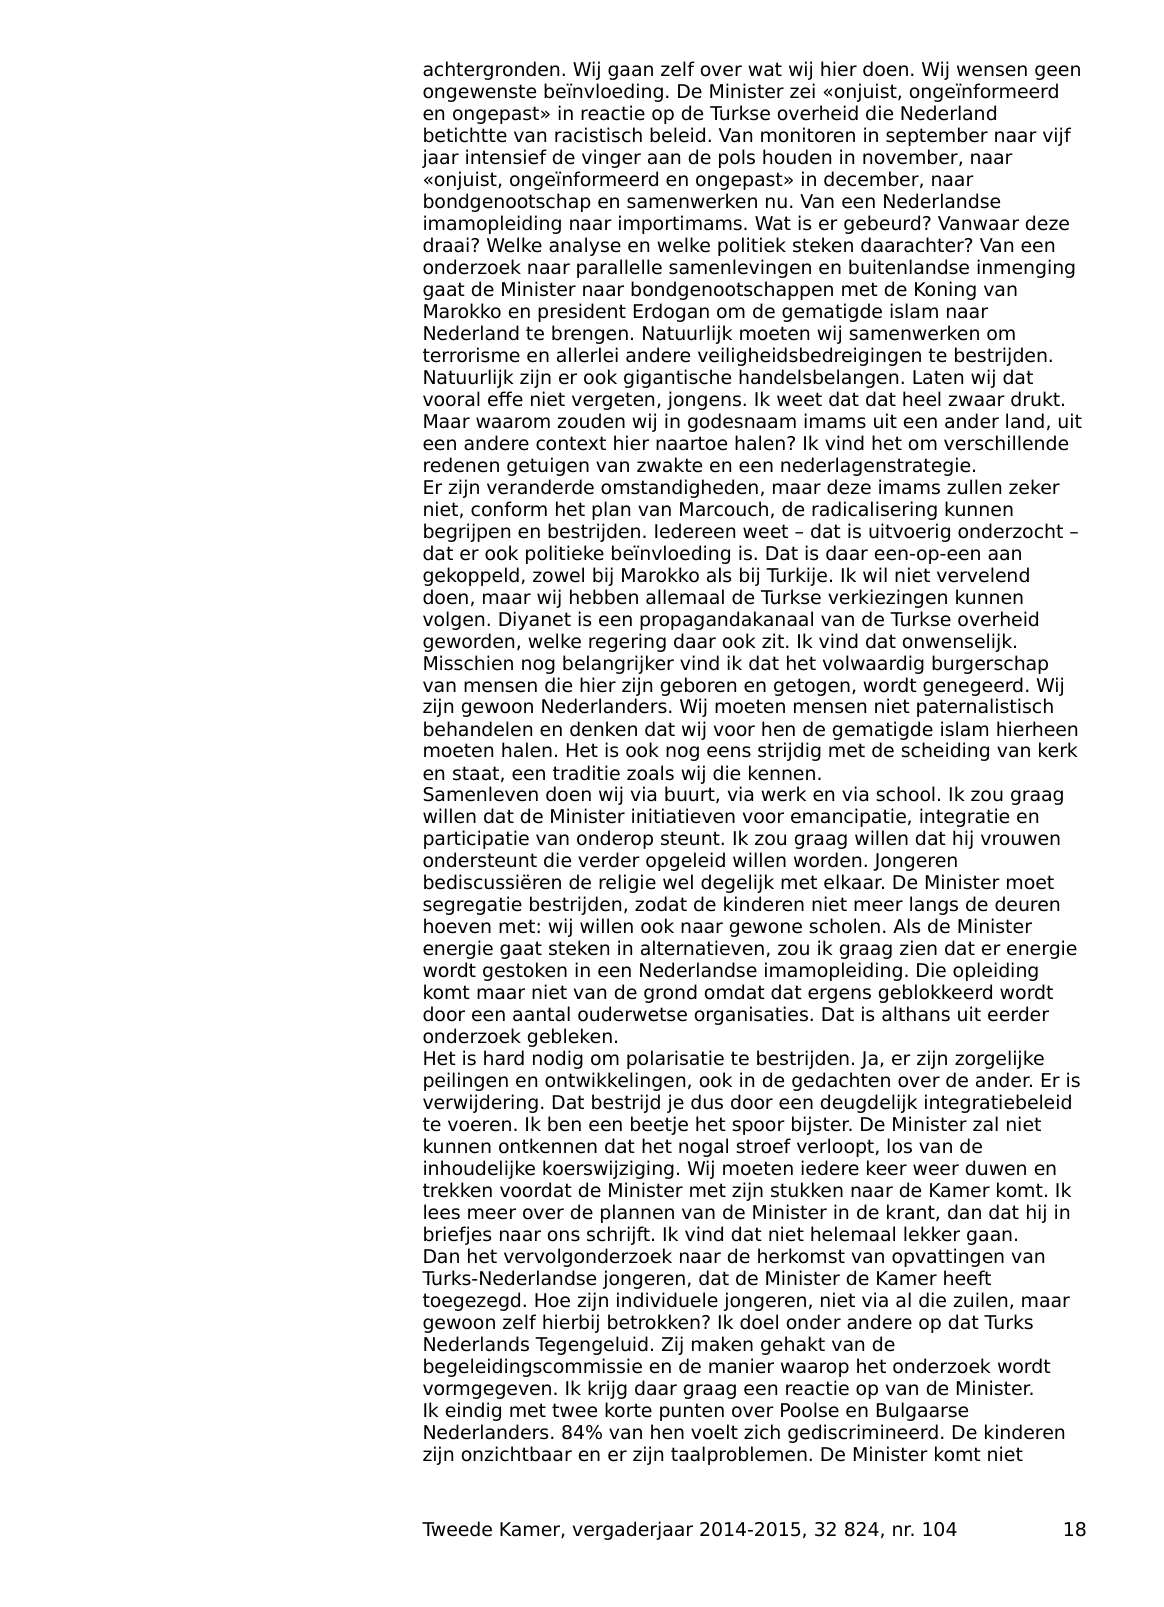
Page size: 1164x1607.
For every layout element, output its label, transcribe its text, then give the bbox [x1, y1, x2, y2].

text achtergronden. Wij gaan zelf over wat wij hier doen. Wij wensen geen ongewenste beïnvloeding. De Minister zei «onjuist, ongeïnformeerd en ongepast» in reactie op de Turkse overheid die Nederland betichtte van racistisch beleid. Van monitoren in september naar vijf jaar intensief de vinger aan de pols houden in november, naar «onjuist, ongeïnformeerd en ongepast» in december, naar bondgenootschap en samenwerken nu. Van een Nederlandse imamopleiding naar importimams. Wat is er gebeurd? Vanwaar deze draai? Welke analyse en welke politiek steken daarachter? Van een onderzoek naar parallelle samenlevingen en buitenlandse inmenging gaat de Minister naar bondgenootschappen met de Koning van Marokko en president Erdogan om de gematigde islam naar Nederland te brengen. Natuurlijk moeten wij samenwerken om terrorisme en allerlei andere veiligheidsbedreigingen te bestrijden. Natuurlijk zijn er ook gigantische handelsbelangen. Laten wij dat vooral effe niet vergeten, jongens. Ik weet dat dat heel zwaar drukt. Maar waarom zouden wij in godesnaam imams uit een ander land, uit een andere context hier naartoe halen? Ik vind het om verschillende redenen getuigen van zwakte en een nederlagenstrategie. [422, 59, 1087, 477]
text Het is hard nodig om polarisatie te bestrijden. Ja, er zijn zorgelijke peilingen en ontwikkelingen, ook in de gedachten over de ander. Er is verwijdering. Dat bestrijd je dus door een deugdelijk integratiebeleid te voeren. Ik ben een beetje het spoor bijster. De Minister zal niet kunnen ontkennen dat het nogal stroef verloopt, los van de inhoudelijke koerswijziging. Wij moeten iedere keer weer duwen en trekken voordat de Minister met zijn stukken naar de Kamer komt. Ik lees meer over de plannen van de Minister in de krant, dan dat hij in briefjes naar ons schrijft. Ik vind dat niet helemaal lekker gaan. [422, 1048, 1087, 1246]
text Ik eindig met twee korte punten over Poolse en Bulgaarse Nederlanders. 84% van hen voelt zich gediscrimineerd. De kinderen zijn onzichtbaar en er zijn taalproblemen. De Minister komt niet [422, 1400, 1087, 1466]
text Er zijn veranderde omstandigheden, maar deze imams zullen zeker niet, conform het plan van Marcouch, de radicalisering kunnen begrijpen en bestrijden. Iedereen weet – dat is uitvoerig onderzocht – dat er ook politieke beïnvloeding is. Dat is daar een-op-een aan gekoppeld, zowel bij Marokko als bij Turkije. Ik wil niet vervelend doen, maar wij hebben allemaal de Turkse verkiezingen kunnen volgen. Diyanet is een propagandakanaal van de Turkse overheid geworden, welke regering daar ook zit. Ik vind dat onwenselijk. Misschien nog belangrijker vind ik dat het volwaardig burgerschap van mensen die hier zijn geboren en getogen, wordt genegeerd. Wij zijn gewoon Nederlanders. Wij moeten mensen niet paternalistisch behandelen en denken dat wij voor hen de gematigde islam hierheen moeten halen. Het is ook nog eens strijdig met de scheiding van kerk en staat, een traditie zoals wij die kennen. [422, 477, 1087, 784]
text Samenleven doen wij via buurt, via werk en via school. Ik zou graag willen dat de Minister initiatieven voor emancipatie, integratie en participatie van onderop steunt. Ik zou graag willen dat hij vrouwen ondersteunt die verder opgeleid willen worden. Jongeren bediscussiëren de religie wel degelijk met elkaar. De Minister moet segregatie bestrijden, zodat de kinderen niet meer langs de deuren hoeven met: wij willen ook naar gewone scholen. Als de Minister energie gaat steken in alternatieven, zou ik graag zien dat er energie wordt gestoken in een Nederlandse imamopleiding. Die opleiding komt maar niet van de grond omdat dat ergens geblokkeerd wordt door een aantal ouderwetse organisaties. Dat is althans uit eerder onderzoek gebleken. [422, 784, 1087, 1048]
text Dan het vervolgonderzoek naar de herkomst van opvattingen van Turks-Nederlandse jongeren, dat de Minister de Kamer heeft toegezegd. Hoe zijn individuele jongeren, niet via al die zuilen, maar gewoon zelf hierbij betrokken? Ik doel onder andere op dat Turks Nederlands Tegengeluid. Zij maken gehakt van de begeleidingscommissie en de manier waarop het onderzoek wordt vormgegeven. Ik krijg daar graag een reactie op van de Minister. [422, 1246, 1087, 1400]
